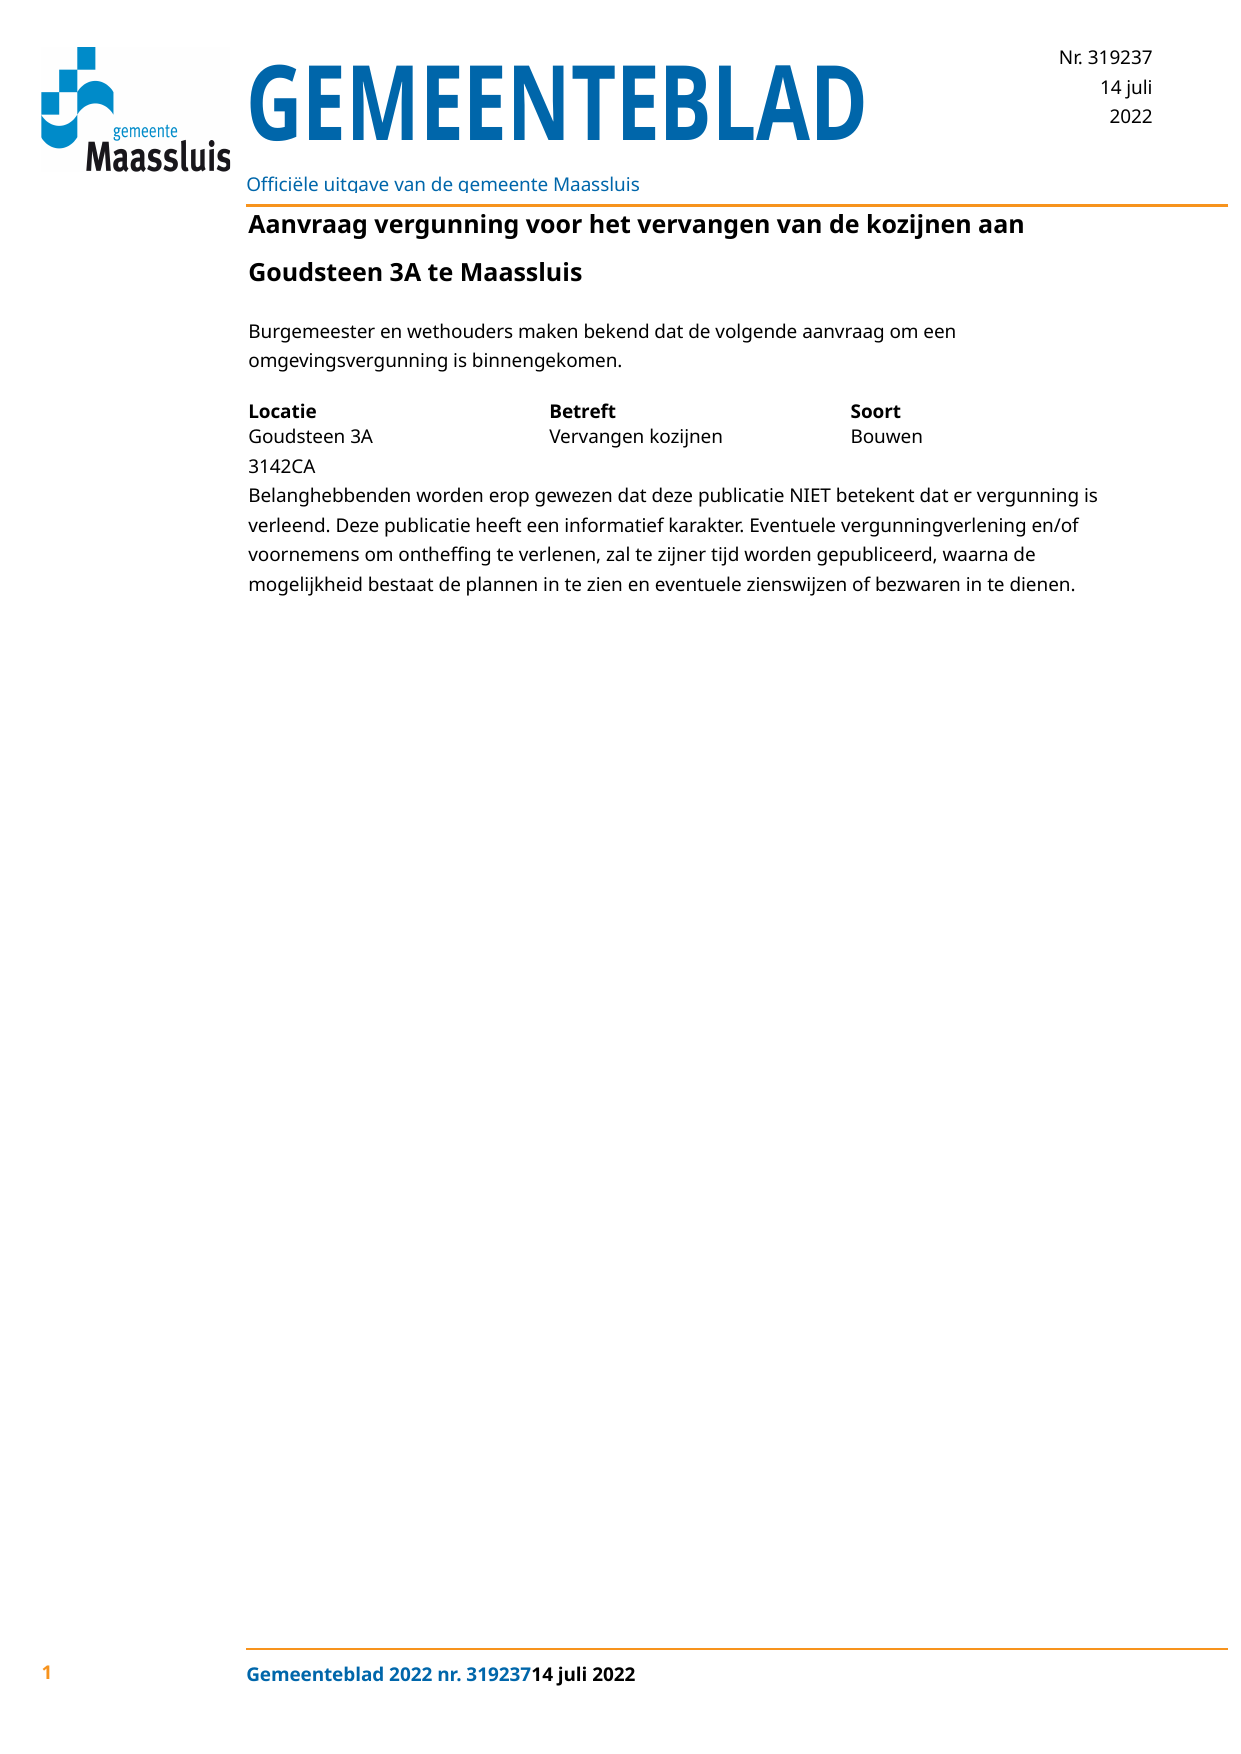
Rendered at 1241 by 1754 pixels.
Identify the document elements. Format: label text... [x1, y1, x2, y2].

text Burgemeester en wethouders maken bekend dat de volgende aanvraag om een omgevingsvergunning is binnengekomen. [248, 318, 1152, 373]
text Belanghebbenden worden erop gewezen dat deze publicatie NIET betekent dat er vergunning is verleend. Deze publicatie heeft een informatief karakter. Eventuele vergunningverlening en/of voornemens om ontheffing te verlenen, zal te zijner tijd worden gepubliceerd, waarna de mogelijkheid bestaat de plannen in te zien en eventuele zienswijzen of bezwaren in te dienen. [248, 482, 1152, 597]
table_cell Vervangen kozijnen [549, 424, 850, 479]
text Aanvraag vergunning voor het vervangen van de kozijnen aan Goudsteen 3A te Maassluis [248, 207, 1152, 288]
picture [41, 47, 231, 172]
table_header Soort [850, 398, 1152, 424]
table_header Locatie [248, 398, 549, 424]
table_cell Bouwen [850, 424, 1152, 479]
picture [41, 47, 77, 92]
table_header Betreft [549, 398, 850, 424]
table_cell Goudsteen 3A 3142CA [248, 424, 549, 479]
